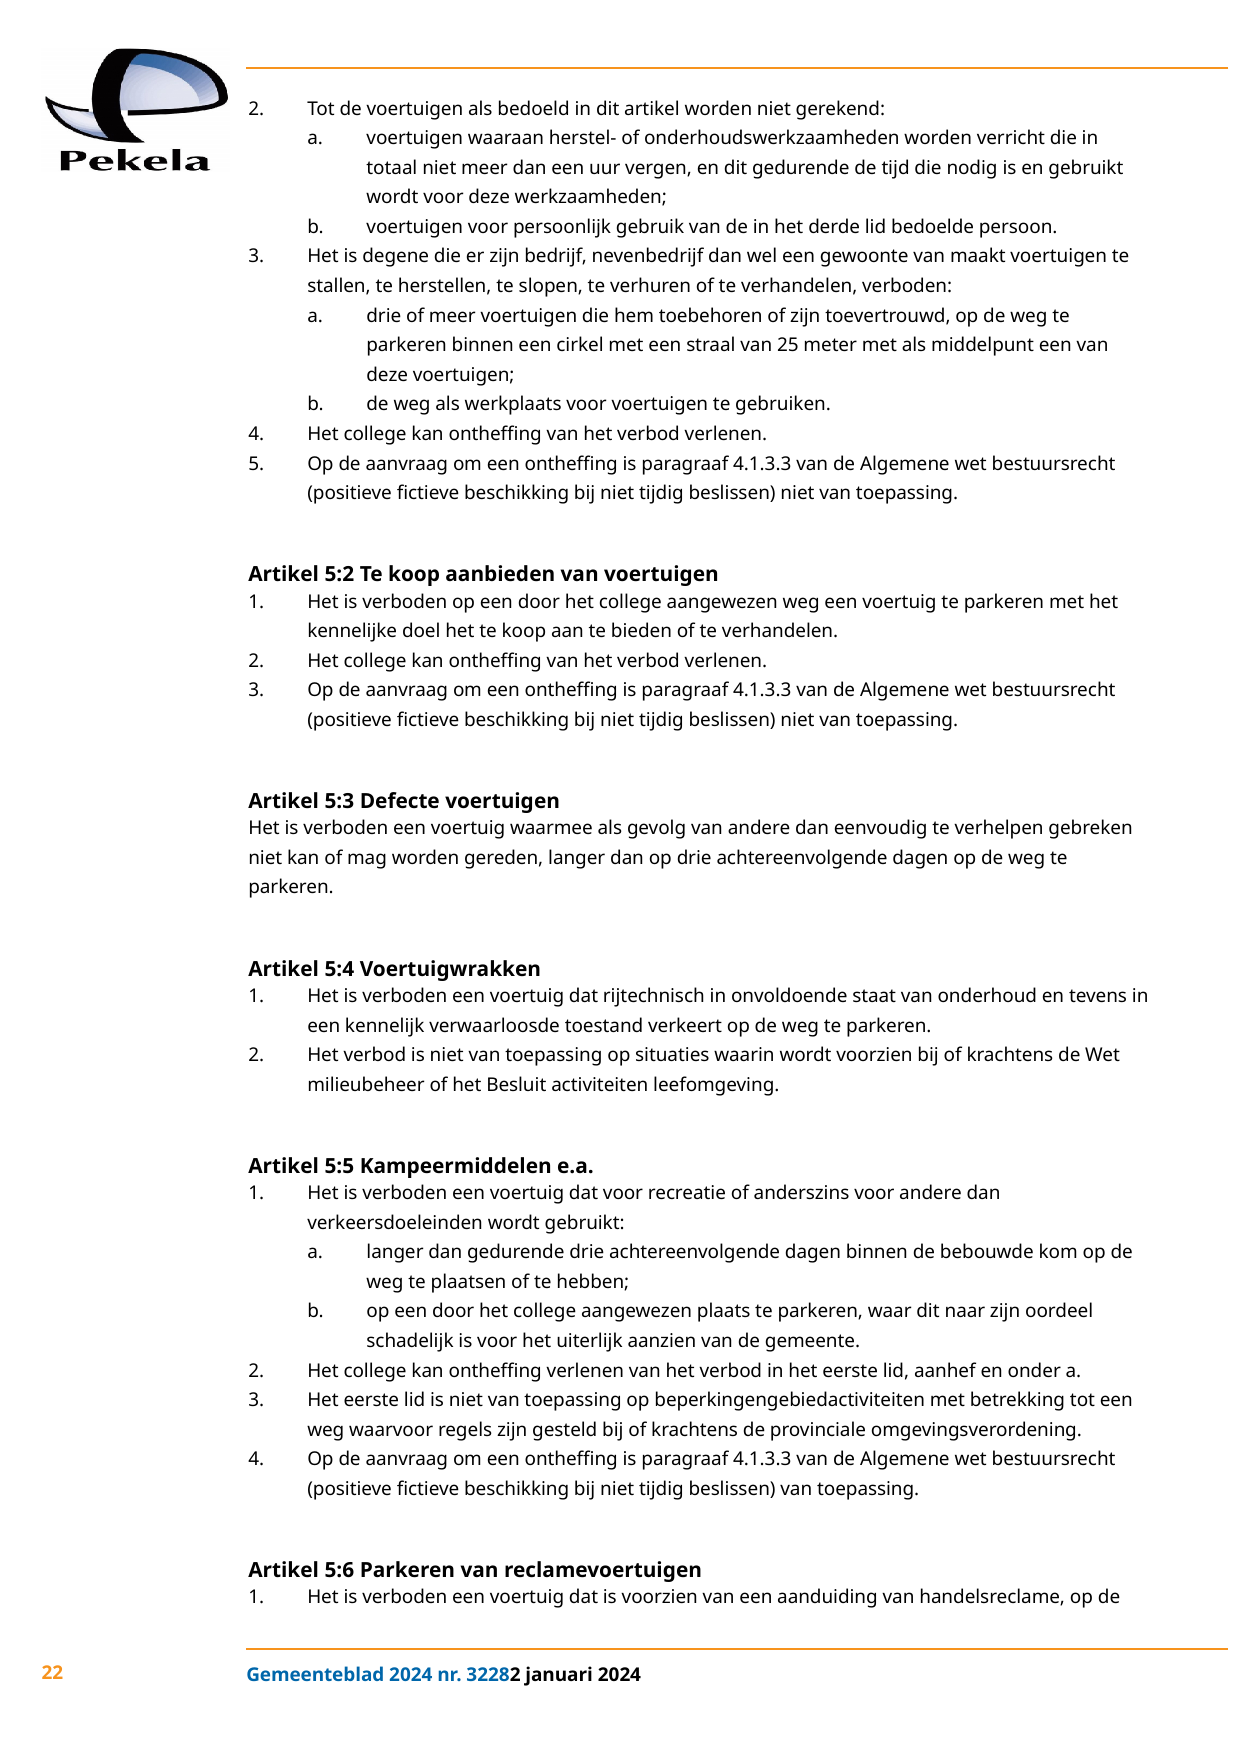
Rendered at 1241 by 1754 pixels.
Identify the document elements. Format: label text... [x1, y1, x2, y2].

list de weg als werkplaats voor voertuigen te gebruiken. [307, 391, 1152, 416]
text Artikel 5:5 Kampeermiddelen e.a. [248, 1151, 1152, 1179]
list Het is degene die er zijn bedrijf, nevenbedrijf dan wel een gewoonte van maakt voertuigen te stallen, te herstellen, te slopen, te verhuren of te verhandelen, verboden: [248, 243, 1152, 298]
list Tot de voertuigen als bedoeld in dit artikel worden niet gerekend: [248, 95, 1152, 121]
list Het is verboden op een door het college aangewezen weg een voertuig te parkeren met het kennelijke doel het te koop aan te bieden of te verhandelen. [248, 588, 1152, 643]
list drie of meer voertuigen die hem toebehoren of zijn toevertrouwd, op de weg te parkeren binnen een cirkel met een straal van 25 meter met als middelpunt een van deze voertuigen; [307, 302, 1152, 387]
list Het verbod is niet van toepassing op situaties waarin wordt voorzien bij of krachtens de Wet milieubeheer of het Besluit activiteiten leefomgeving. [248, 1041, 1152, 1097]
list Op de aanvraag om een ontheffing is paragraaf 4.1.3.3 van de Algemene wet bestuursrecht (positieve fictieve beschikking bij niet tijdig beslissen) niet van toepassing. [248, 450, 1152, 505]
text Het is verboden een voertuig waarmee als gevolg van andere dan eenvoudig te verhelpen gebreken niet kan of mag worden gereden, langer dan op drie achtereenvolgende dagen op de weg te parkeren. [248, 814, 1152, 899]
list Het college kan ontheffing van het verbod verlenen. [248, 420, 1152, 446]
list Het eerste lid is niet van toepassing op beperkingengebiedactiviteiten met betrekking tot een weg waarvoor regels zijn gesteld bij of krachtens de provinciale omgevingsverordening. [248, 1386, 1152, 1442]
list Op de aanvraag om een ontheffing is paragraaf 4.1.3.3 van de Algemene wet bestuursrecht (positieve fictieve beschikking bij niet tijdig beslissen) van toepassing. [248, 1446, 1152, 1501]
text Artikel 5:3 Defecte voertuigen [248, 786, 1152, 814]
text Artikel 5:6 Parkeren van reclamevoertuigen [248, 1555, 1152, 1584]
list voertuigen voor persoonlijk gebruik van de in het derde lid bedoelde persoon. [307, 213, 1152, 239]
list Het is verboden een voertuig dat is voorzien van een aanduiding van handelsreclame, op de [248, 1584, 1152, 1609]
list Op de aanvraag om een ontheffing is paragraaf 4.1.3.3 van de Algemene wet bestuursrecht (positieve fictieve beschikking bij niet tijdig beslissen) niet van toepassing. [248, 677, 1152, 732]
picture [41, 47, 231, 172]
text Artikel 5:2 Te koop aanbieden van voertuigen [248, 559, 1152, 588]
list Het college kan ontheffing verlenen van het verbod in het eerste lid, aanhef en onder a. [248, 1357, 1152, 1383]
list op een door het college aangewezen plaats te parkeren, waar dit naar zijn oordeel schadelijk is voor het uiterlijk aanzien van de gemeente. [307, 1298, 1152, 1353]
list langer dan gedurende drie achtereenvolgende dagen binnen de bebouwde kom op de weg te plaatsen of te hebben; [307, 1238, 1152, 1294]
list voertuigen waaraan herstel- of onderhoudswerkzaamheden worden verricht die in totaal niet meer dan een uur vergen, en dit gedurende de tijd die nodig is en gebruikt wordt voor deze werkzaamheden; [307, 124, 1152, 209]
list Het college kan ontheffing van het verbod verlenen. [248, 647, 1152, 673]
list Het is verboden een voertuig dat voor recreatie of anderszins voor andere dan verkeersdoeleinden wordt gebruikt: [248, 1179, 1152, 1235]
text Artikel 5:4 Voertuigwrakken [248, 954, 1152, 982]
list Het is verboden een voertuig dat rijtechnisch in onvoldoende staat van onderhoud en tevens in een kennelijk verwaarloosde toestand verkeert op de weg te parkeren. [248, 982, 1152, 1037]
